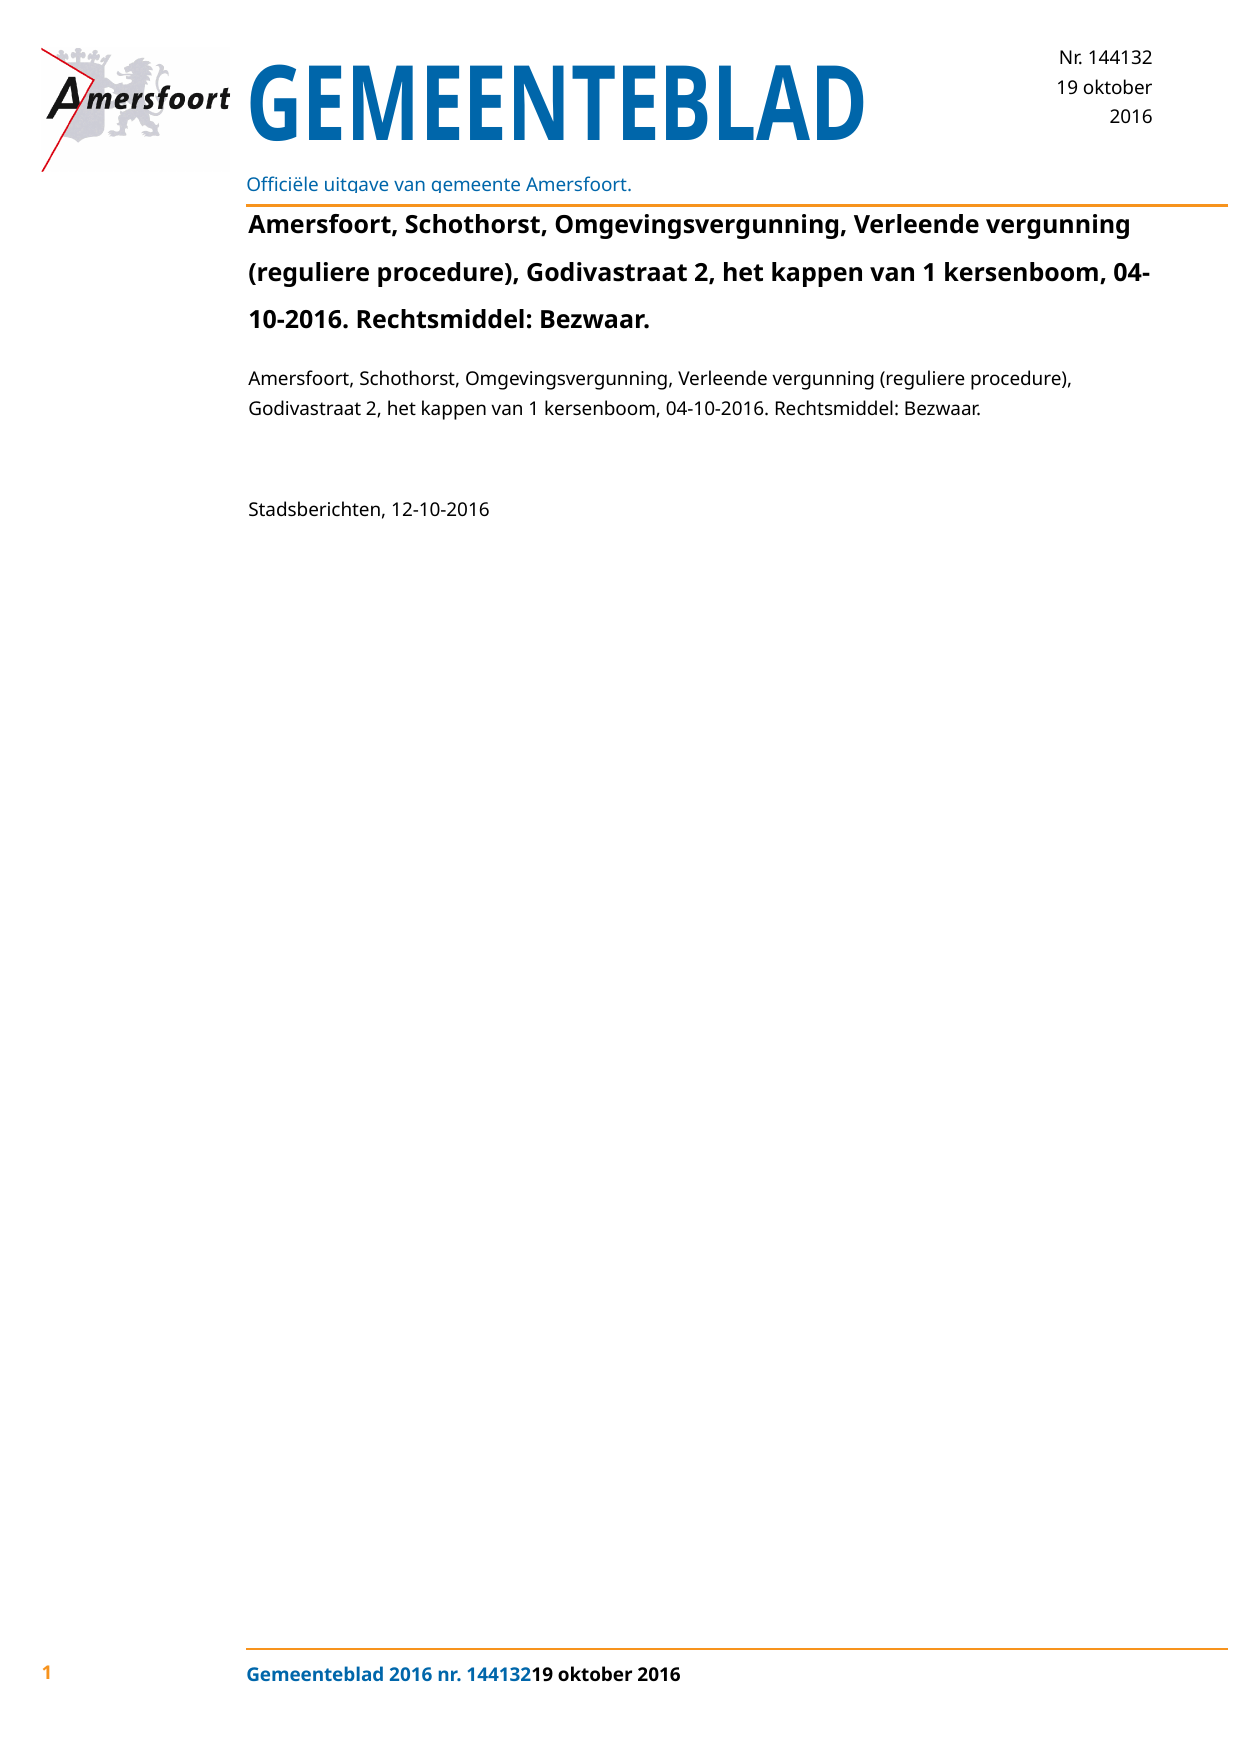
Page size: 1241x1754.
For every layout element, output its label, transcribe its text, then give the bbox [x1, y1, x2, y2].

text Stadsberichten, 12-10-2016 [248, 496, 1152, 522]
text Amersfoort, Schothorst, Omgevingsvergunning, Verleende vergunning (reguliere procedure), Godivastraat 2, het kappen van 1 kersenboom, 04-10-2016. Rechtsmiddel: Bezwaar. [248, 366, 1152, 421]
picture [41, 47, 231, 172]
text Amersfoort, Schothorst, Omgevingsvergunning, Verleende vergunning (reguliere procedure), Godivastraat 2, het kappen van 1 kersenboom, 04-10-2016. Rechtsmiddel: Bezwaar. [248, 207, 1152, 336]
